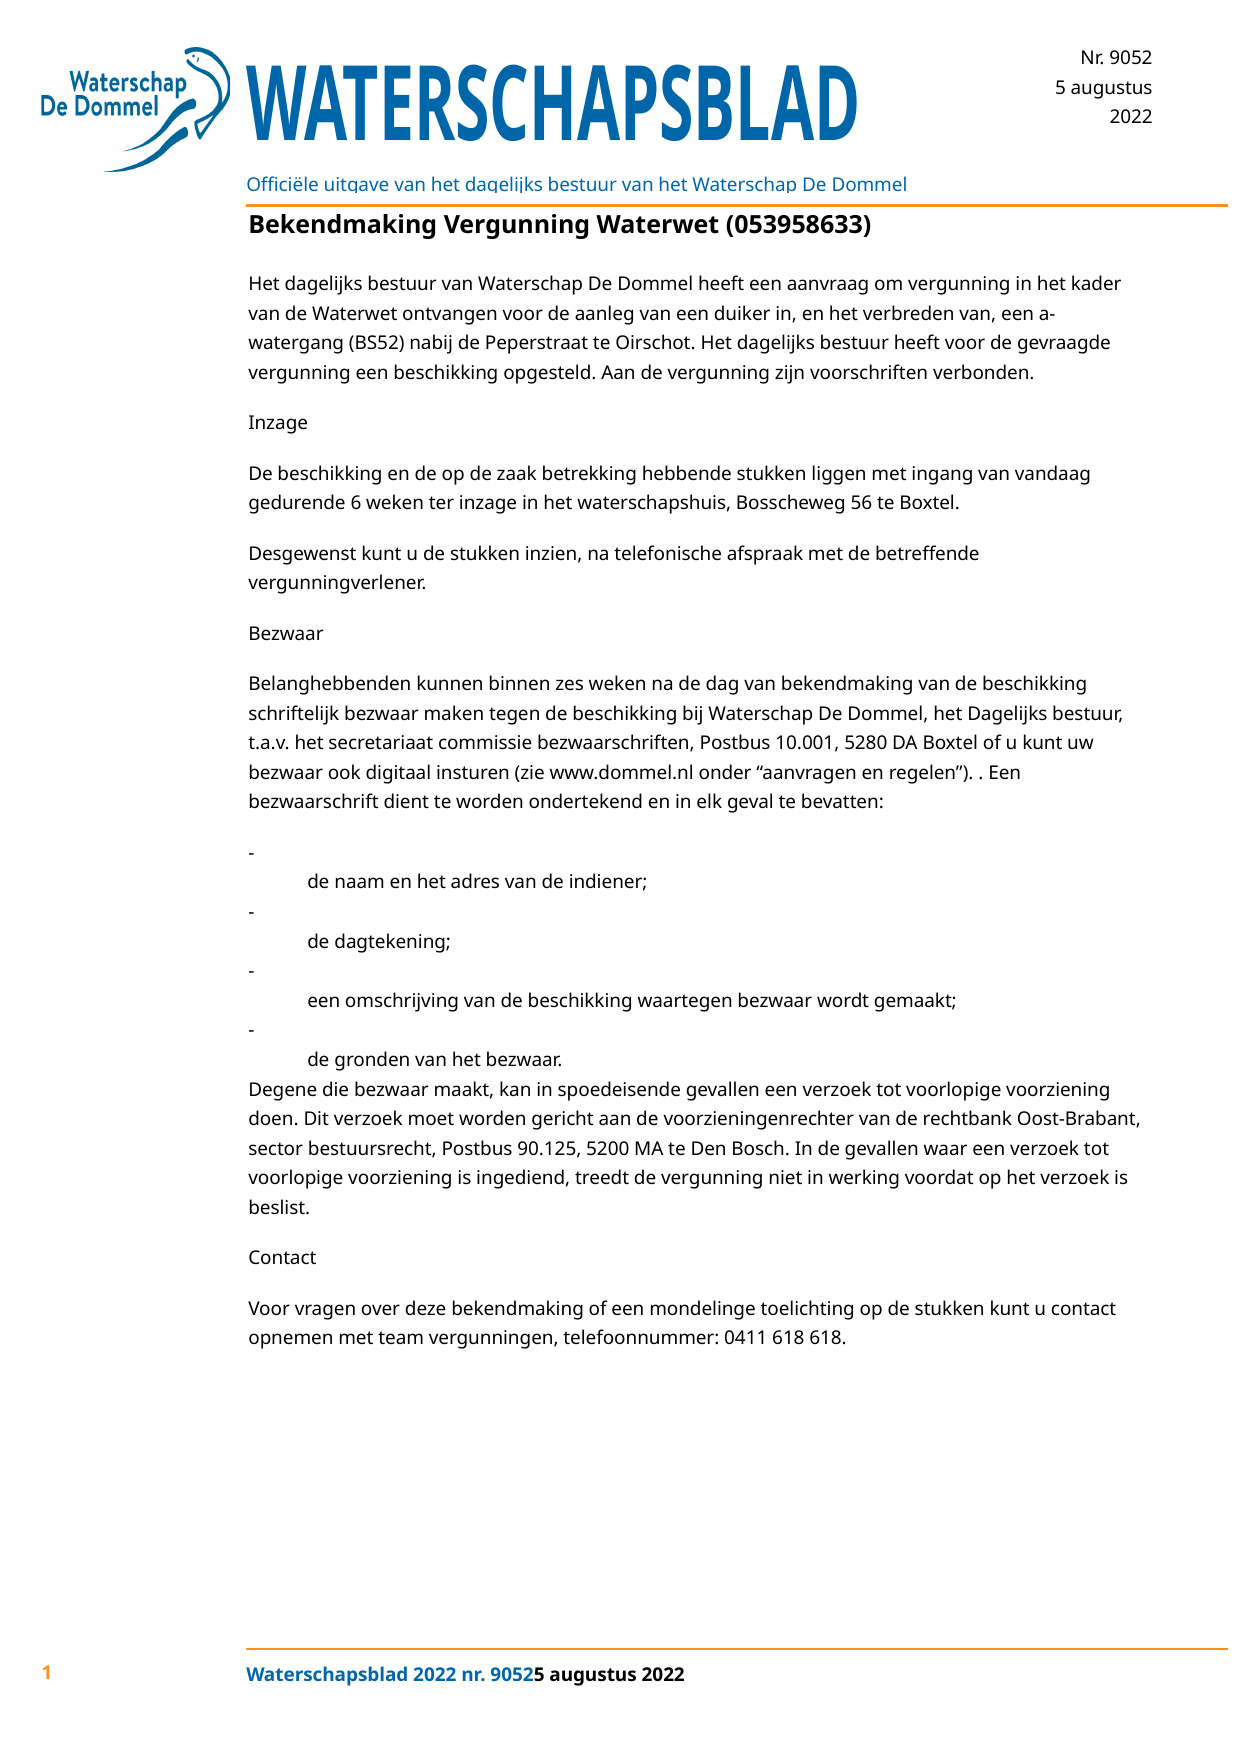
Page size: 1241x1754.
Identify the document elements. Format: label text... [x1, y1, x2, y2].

text Inzage [248, 409, 1152, 435]
text Het dagelijks bestuur van Waterschap De Dommel heeft een aanvraag om vergunning in het kader van de Waterwet ontvangen voor de aanleg van een duiker in, en het verbreden van, een a-watergang (BS52) nabij de Peperstraat te Oirschot. Het dagelijks bestuur heeft voor de gevraagde vergunning een beschikking opgesteld. Aan de vergunning zijn voorschriften verbonden. [248, 270, 1152, 385]
text Bekendmaking Vergunning Waterwet (053958633) [248, 207, 1152, 241]
text Voor vragen over deze bekendmaking of een mondelinge toelichting op de stukken kunt u contact opnemen met team vergunningen, telefoonnummer: 0411 618 618. [248, 1295, 1152, 1350]
text Desgewenst kunt u de stukken inzien, na telefonische afspraak met de betreffende vergunningverlener. [248, 540, 1152, 595]
list de gronden van het bezwaar. [248, 1046, 1152, 1072]
picture [41, 47, 231, 172]
text Contact [248, 1244, 1152, 1270]
list de naam en het adres van de indiener; [248, 869, 1152, 894]
text Belanghebbenden kunnen binnen zes weken na de dag van bekendmaking van de beschikking schriftelijk bezwaar maken tegen de beschikking bij Waterschap De Dommel, het Dagelijks bestuur, t.a.v. het secretariaat commissie bezwaarschriften, Postbus 10.001, 5280 DA Boxtel of u kunt uw bezwaar ook digitaal insturen (zie www.dommel.nl onder “aanvragen en regelen”). . Een bezwaarschrift dient te worden ondertekend en in elk geval te bevatten: [248, 670, 1152, 814]
picture [204, 47, 231, 76]
list de dagtekening; [248, 928, 1152, 953]
text Degene die bezwaar maakt, kan in spoedeisende gevallen een verzoek tot voorlopige voorziening doen. Dit verzoek moet worden gericht aan de voorzieningenrechter van de rechtbank Oost-Brabant, sector bestuursrecht, Postbus 90.125, 5200 MA te Den Bosch. In de gevallen waar een verzoek tot voorlopige voorziening is ingediend, treedt de vergunning niet in werking voordat op het verzoek is beslist. [248, 1076, 1152, 1220]
picture [198, 118, 210, 131]
text Bezwaar [248, 620, 1152, 646]
list een omschrijving van de beschikking waartegen bezwaar wordt gemaakt; [248, 987, 1152, 1013]
text De beschikking en de op de zaak betrekking hebbende stukken liggen met ingang van vandaag gedurende 6 weken ter inzage in het waterschapshuis, Bosscheweg 56 te Boxtel. [248, 460, 1152, 515]
picture [45, 99, 51, 111]
